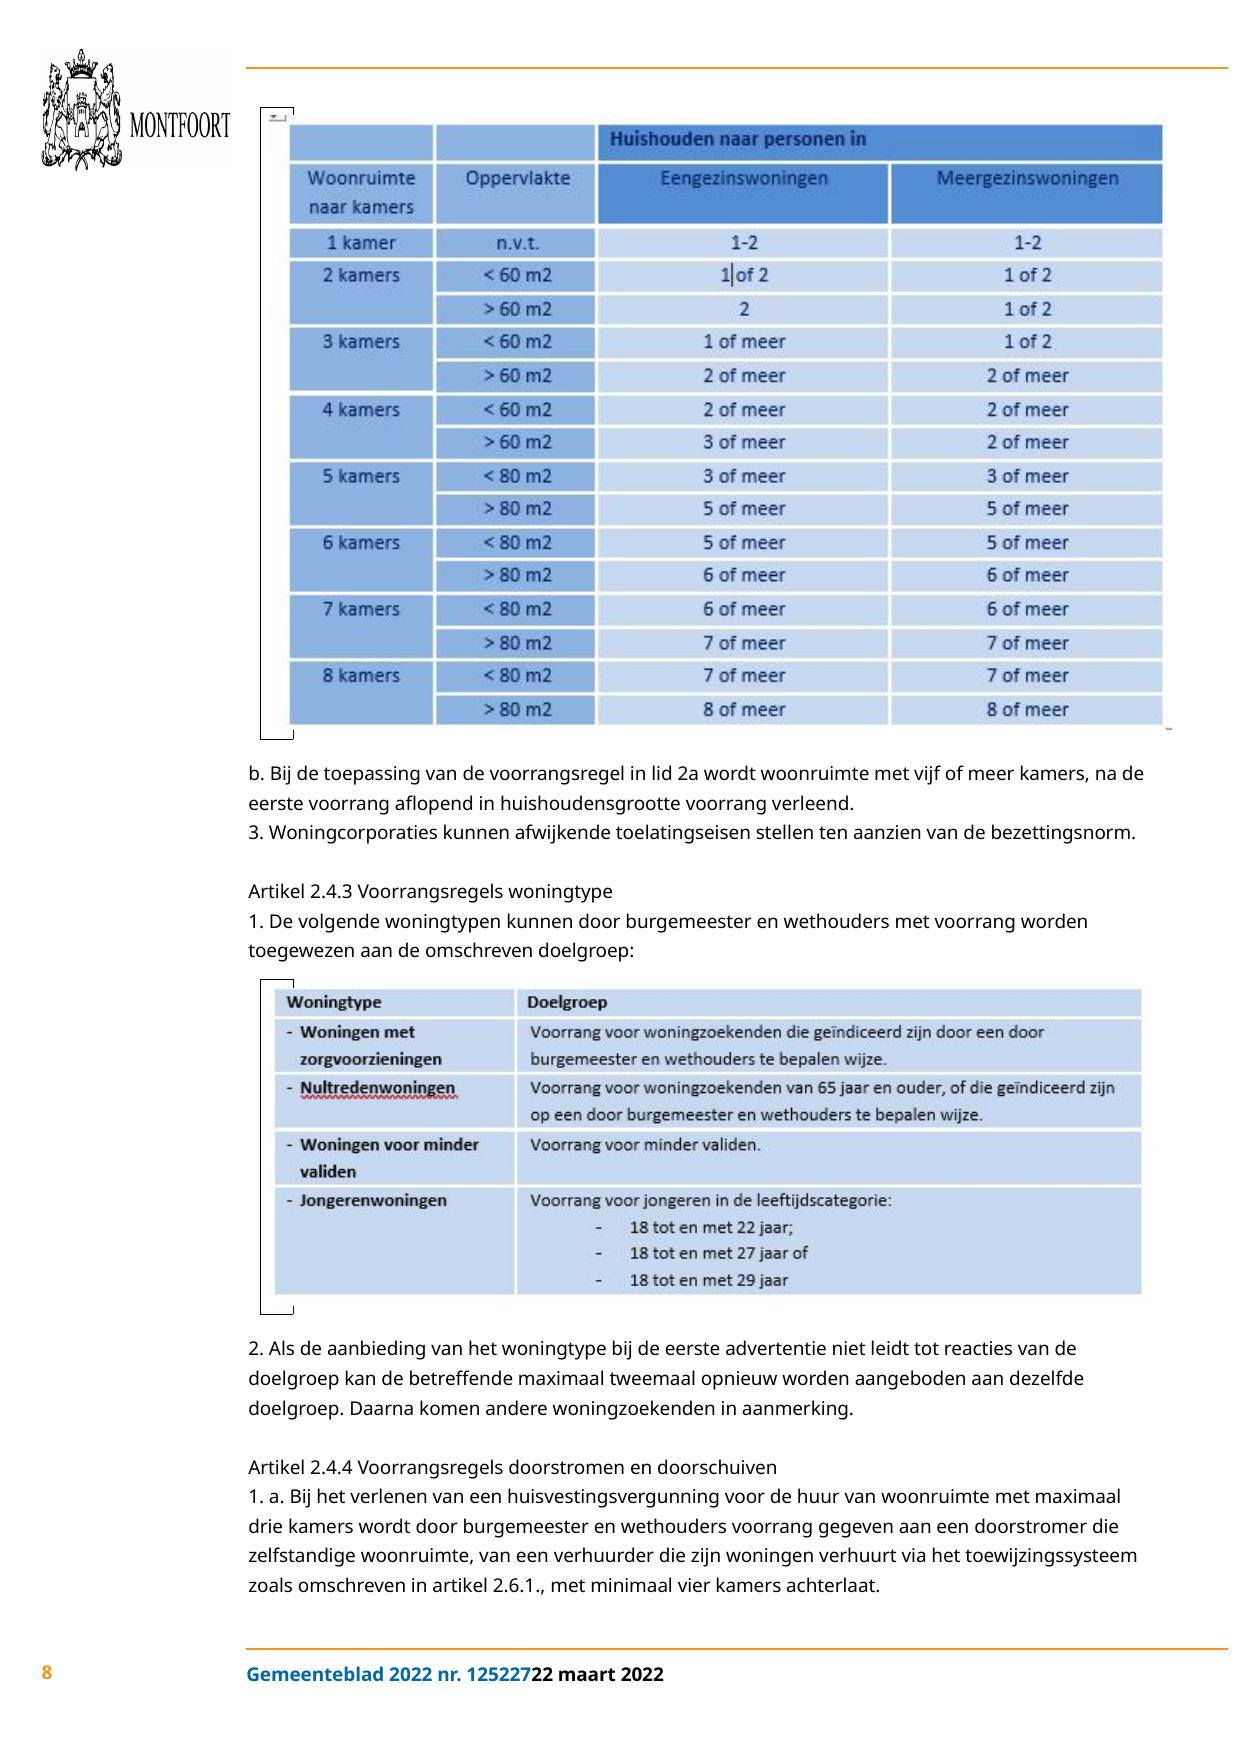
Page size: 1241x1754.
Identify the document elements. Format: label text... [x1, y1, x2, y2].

text Artikel 2.4.3 Voorrangsregels woningtype [248, 878, 1152, 904]
text 1. a. Bij het verlenen van een huisvestingsvergunning voor de huur van woonruimte met maximaal drie kamers wordt door burgemeester en wethouders voorrang gegeven aan een doorstromer die zelfstandige woonruimte, van een verhuurder die zijn woningen verhuurt via het toewijzingssysteem zoals omschreven in artikel 2.6.1., met minimaal vier kamers achterlaat. [248, 1483, 1152, 1598]
text Artikel 2.4.4 Voorrangsregels doorstromen en doorschuiven [248, 1454, 1152, 1479]
text 3. Woningcorporaties kunnen afwijkende toelatingseisen stellen ten aanzien van de bezettingsnorm. [248, 819, 1152, 845]
picture [41, 47, 231, 172]
text 2. Als de aanbieding van het woningtype bij de eerste advertentie niet leidt tot reacties van de doelgroep kan de betreffende maximaal tweemaal opnieuw worden aangeboden aan dezelfde doelgroep. Daarna komen andere woningzoekenden in aanmerking. [248, 1336, 1152, 1420]
picture [268, 988, 1173, 1306]
text b. Bij de toepassing van de voorrangsregel in lid 2a wordt woonruimte met vijf of meer kamers, na de eerste voorrang aflopend in huishoudensgrootte voorrang verleend. [248, 760, 1152, 816]
text 1. De volgende woningtypen kunnen door burgemeester en wethouders met voorrang worden toegewezen aan de omschreven doelgroep: [248, 908, 1152, 963]
picture [268, 115, 1173, 730]
